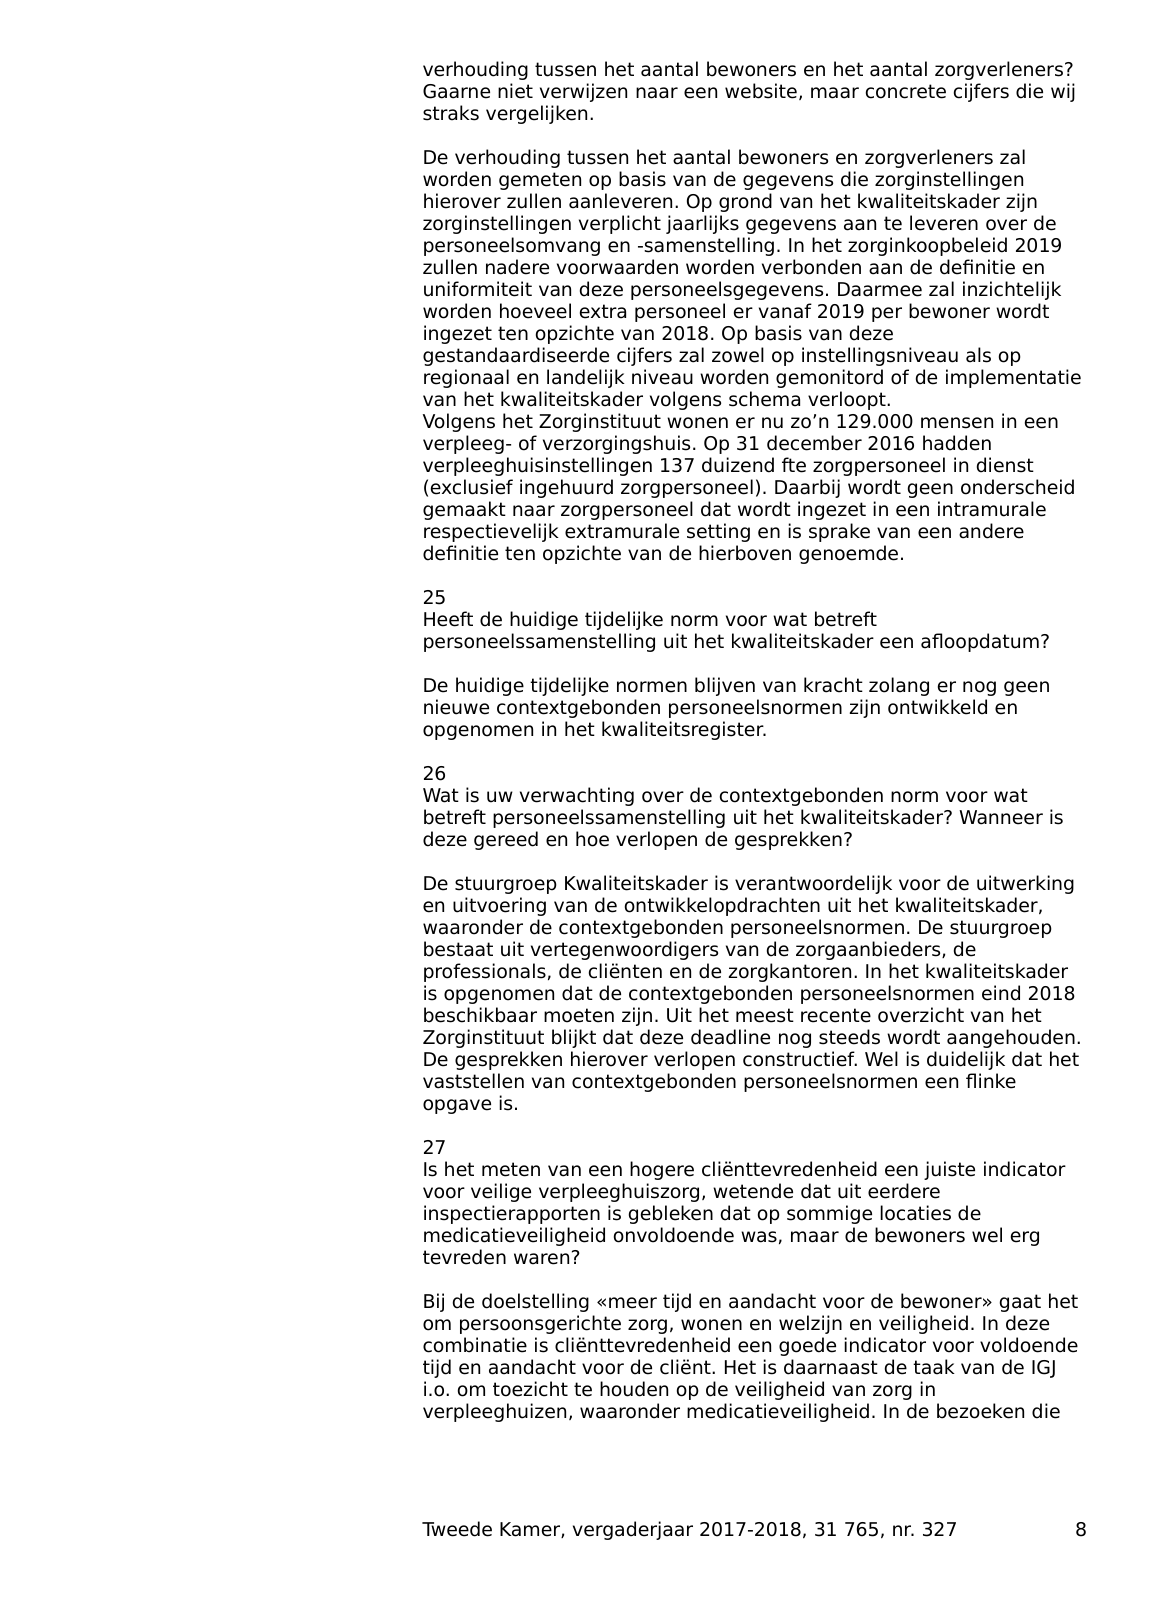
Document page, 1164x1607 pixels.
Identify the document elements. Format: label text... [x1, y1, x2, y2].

text De verhouding tussen het aantal bewoners en zorgverleners zal worden gemeten op basis van de gegevens die zorginstellingen hierover zullen aanleveren. Op grond van het kwaliteitskader zijn zorginstellingen verplicht jaarlijks gegevens aan te leveren over de personeelsomvang en -samenstelling. In het zorginkoopbeleid 2019 zullen nadere voorwaarden worden verbonden aan de definitie en uniformiteit van deze personeelsgegevens. Daarmee zal inzichtelijk worden hoeveel extra personeel er vanaf 2019 per bewoner wordt ingezet ten opzichte van 2018. Op basis van deze gestandaardiseerde cijfers zal zowel op instellingsniveau als op regionaal en landelijk niveau worden gemonitord of de implementatie van het kwaliteitskader volgens schema verloopt. [422, 147, 1087, 411]
text De huidige tijdelijke normen blijven van kracht zolang er nog geen nieuwe contextgebonden personeelsnormen zijn ontwikkeld en opgenomen in het kwaliteitsregister. [422, 675, 1087, 741]
text Bij de doelstelling «meer tijd en aandacht voor de bewoner» gaat het om persoonsgerichte zorg, wonen en welzijn en veiligheid. In deze combinatie is cliënttevredenheid een goede indicator voor voldoende tijd en aandacht voor de cliënt. Het is daarnaast de taak van de IGJ i.o. om toezicht te houden op de veiligheid van zorg in verpleeghuizen, waaronder medicatieveiligheid. In de bezoeken die [422, 1291, 1087, 1423]
text 25 [422, 587, 1087, 609]
text Is het meten van een hogere cliënttevredenheid een juiste indicator voor veilige verpleeghuiszorg, wetende dat uit eerdere inspectierapporten is gebleken dat op sommige locaties de medicatieveiligheid onvoldoende was, maar de bewoners wel erg tevreden waren? [422, 1159, 1087, 1269]
text Wat is uw verwachting over de contextgebonden norm voor wat betreft personeelssamenstelling uit het kwaliteitskader? Wanneer is deze gereed en hoe verlopen de gesprekken? [422, 785, 1087, 851]
text verhouding tussen het aantal bewoners en het aantal zorgverleners? Gaarne niet verwijzen naar een website, maar concrete cijfers die wij straks vergelijken. [422, 59, 1087, 125]
text Heeft de huidige tijdelijke norm voor wat betreft personeelssamenstelling uit het kwaliteitskader een afloopdatum? [422, 609, 1087, 653]
text 27 [422, 1137, 1087, 1159]
text De stuurgroep Kwaliteitskader is verantwoordelijk voor de uitwerking en uitvoering van de ontwikkelopdrachten uit het kwaliteitskader, waaronder de contextgebonden personeelsnormen. De stuurgroep bestaat uit vertegenwoordigers van de zorgaanbieders, de professionals, de cliënten en de zorgkantoren. In het kwaliteitskader is opgenomen dat de contextgebonden personeelsnormen eind 2018 beschikbaar moeten zijn. Uit het meest recente overzicht van het Zorginstituut blijkt dat deze deadline nog steeds wordt aangehouden. De gesprekken hierover verlopen constructief. Wel is duidelijk dat het vaststellen van contextgebonden personeelsnormen een flinke opgave is. [422, 873, 1087, 1115]
text Volgens het Zorginstituut wonen er nu zo’n 129.000 mensen in een verpleeg- of verzorgingshuis. Op 31 december 2016 hadden verpleeghuisinstellingen 137 duizend fte zorgpersoneel in dienst (exclusief ingehuurd zorgpersoneel). Daarbij wordt geen onderscheid gemaakt naar zorgpersoneel dat wordt ingezet in een intramurale respectievelijk extramurale setting en is sprake van een andere definitie ten opzichte van de hierboven genoemde. [422, 411, 1087, 565]
text 26 [422, 763, 1087, 785]
